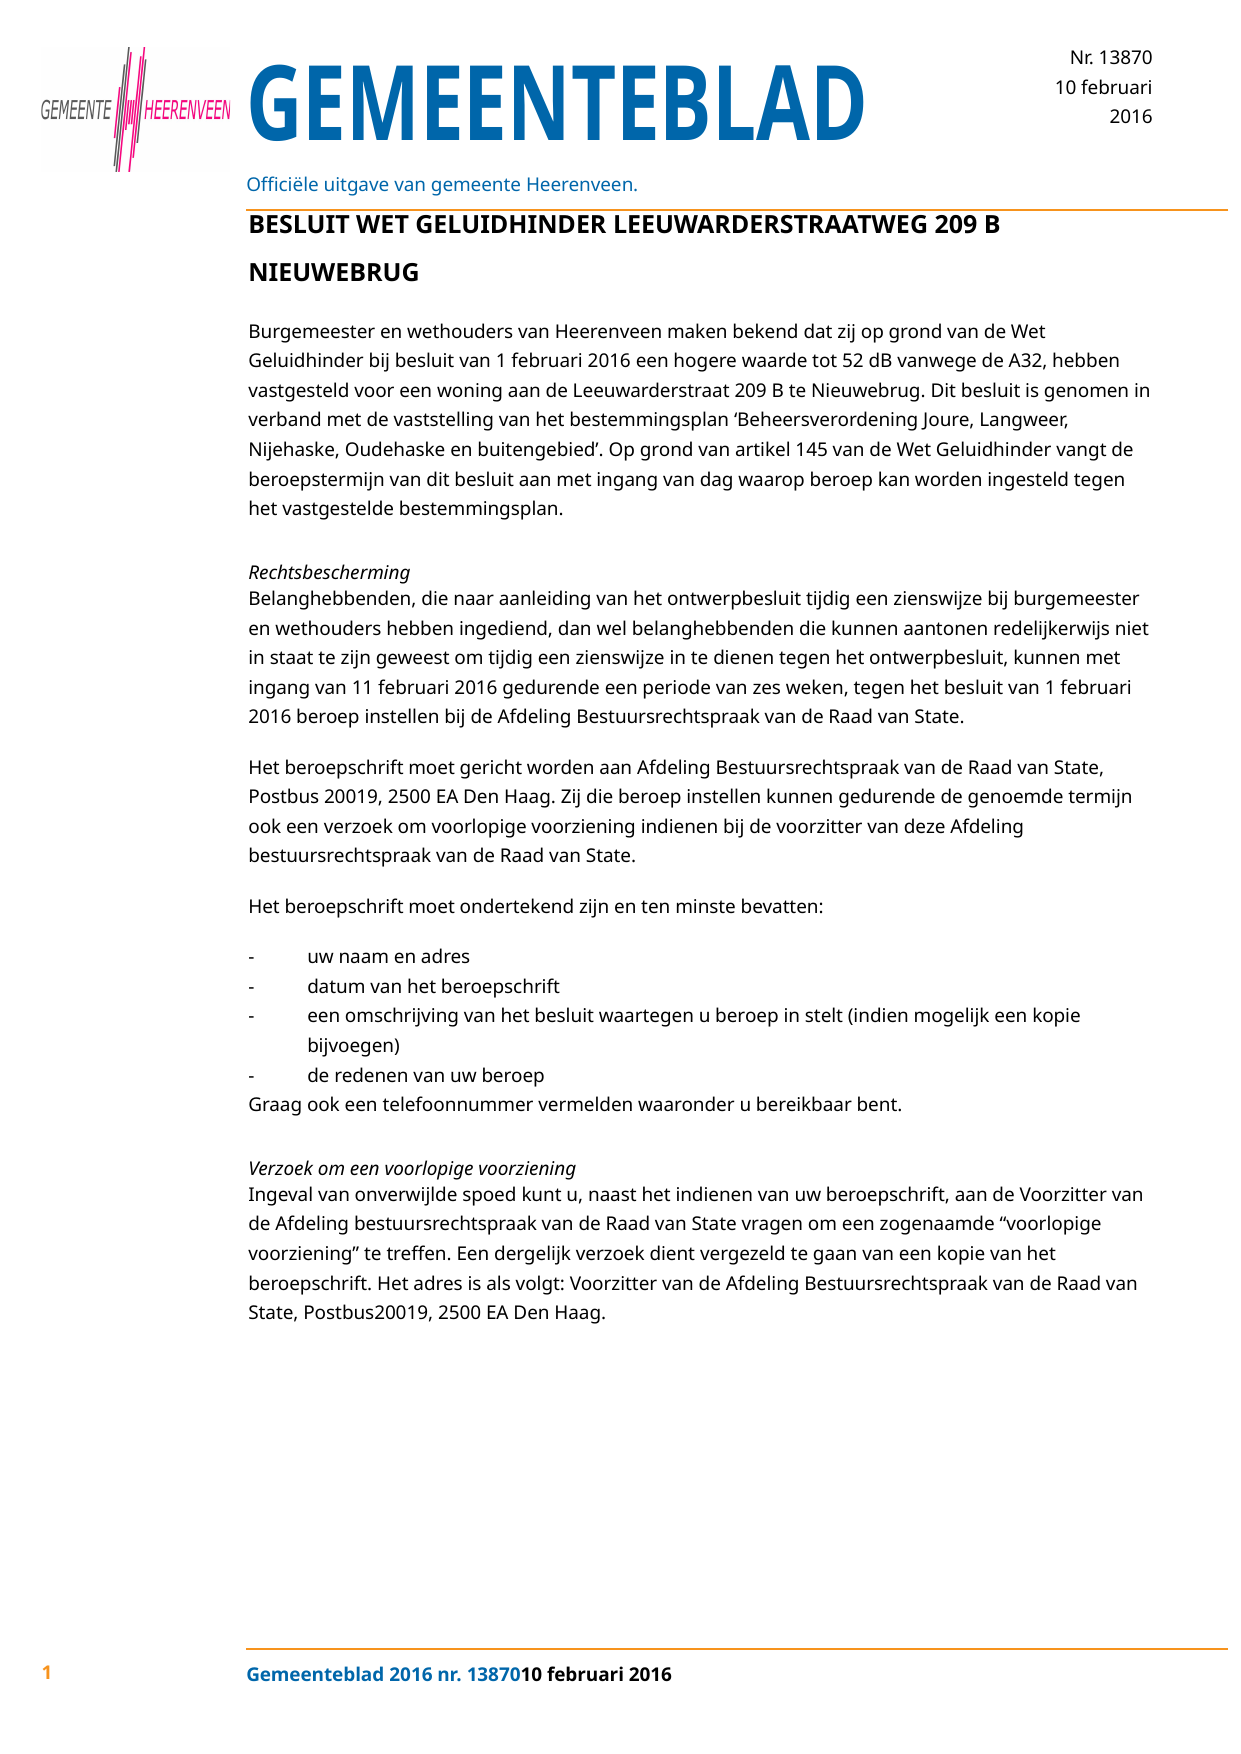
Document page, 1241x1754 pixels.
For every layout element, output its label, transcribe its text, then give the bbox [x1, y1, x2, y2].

list datum van het beroepschrift [248, 973, 1152, 999]
text Burgemeester en wethouders van Heerenveen maken bekend dat zij op grond van de Wet Geluidhinder bij besluit van 1 februari 2016 een hogere waarde tot 52 dB vanwege de A32, hebben vastgesteld voor een woning aan de Leeuwarderstraat 209 B te Nieuwebrug. Dit besluit is genomen in verband met de vaststelling van het bestemmingsplan ‘Beheersverordening Joure, Langweer, Nijehaske, Oudehaske en buitengebied’. Op grond van artikel 145 van de Wet Geluidhinder vangt de beroepstermijn van dit besluit aan met ingang van dag waarop beroep kan worden ingesteld tegen het vastgestelde bestemmingsplan. [248, 318, 1152, 521]
text Graag ook een telefoonnummer vermelden waaronder u bereikbaar bent. [248, 1091, 1152, 1117]
picture [41, 47, 231, 172]
text Rechtsbescherming [248, 559, 1152, 585]
text Ingeval van onverwijlde spoed kunt u, naast het indienen van uw beroepschrift, aan de Voorzitter van de Afdeling bestuursrechtspraak van de Raad van State vragen om een zogenaamde “voorlopige voorziening” te treffen. Een dergelijk verzoek dient vergezeld te gaan van een kopie van het beroepschrift. Het adres is als volgt: Voorzitter van de Afdeling Bestuursrechtspraak van de Raad van State, Postbus20019, 2500 EA Den Haag. [248, 1181, 1152, 1325]
list uw naam en adres [248, 943, 1152, 969]
list een omschrijving van het besluit waartegen u beroep in stelt (indien mogelijk een kopie bijvoegen) [248, 1003, 1152, 1058]
text BESLUIT WET GELUIDHINDER LEEUWARDERSTRAATWEG 209 B NIEUWEBRUG [248, 211, 1152, 288]
list de redenen van uw beroep [248, 1062, 1152, 1087]
text Het beroepschrift moet ondertekend zijn en ten minste bevatten: [248, 893, 1152, 919]
text Belanghebbenden, die naar aanleiding van het ontwerpbesluit tijdig een zienswijze bij burgemeester en wethouders hebben ingediend, dan wel belanghebbenden die kunnen aantonen redelijkerwijs niet in staat te zijn geweest om tijdig een zienswijze in te dienen tegen het ontwerpbesluit, kunnen met ingang van 11 februari 2016 gedurende een periode van zes weken, tegen het besluit van 1 februari 2016 beroep instellen bij de Afdeling Bestuursrechtspraak van de Raad van State. [248, 585, 1152, 729]
text Verzoek om een voorlopige voorziening [248, 1155, 1152, 1181]
text Het beroepschrift moet gericht worden aan Afdeling Bestuursrechtspraak van de Raad van State, Postbus 20019, 2500 EA Den Haag. Zij die beroep instellen kunnen gedurende de genoemde termijn ook een verzoek om voorlopige voorziening indienen bij de voorzitter van deze Afdeling bestuursrechtspraak van de Raad van State. [248, 754, 1152, 868]
